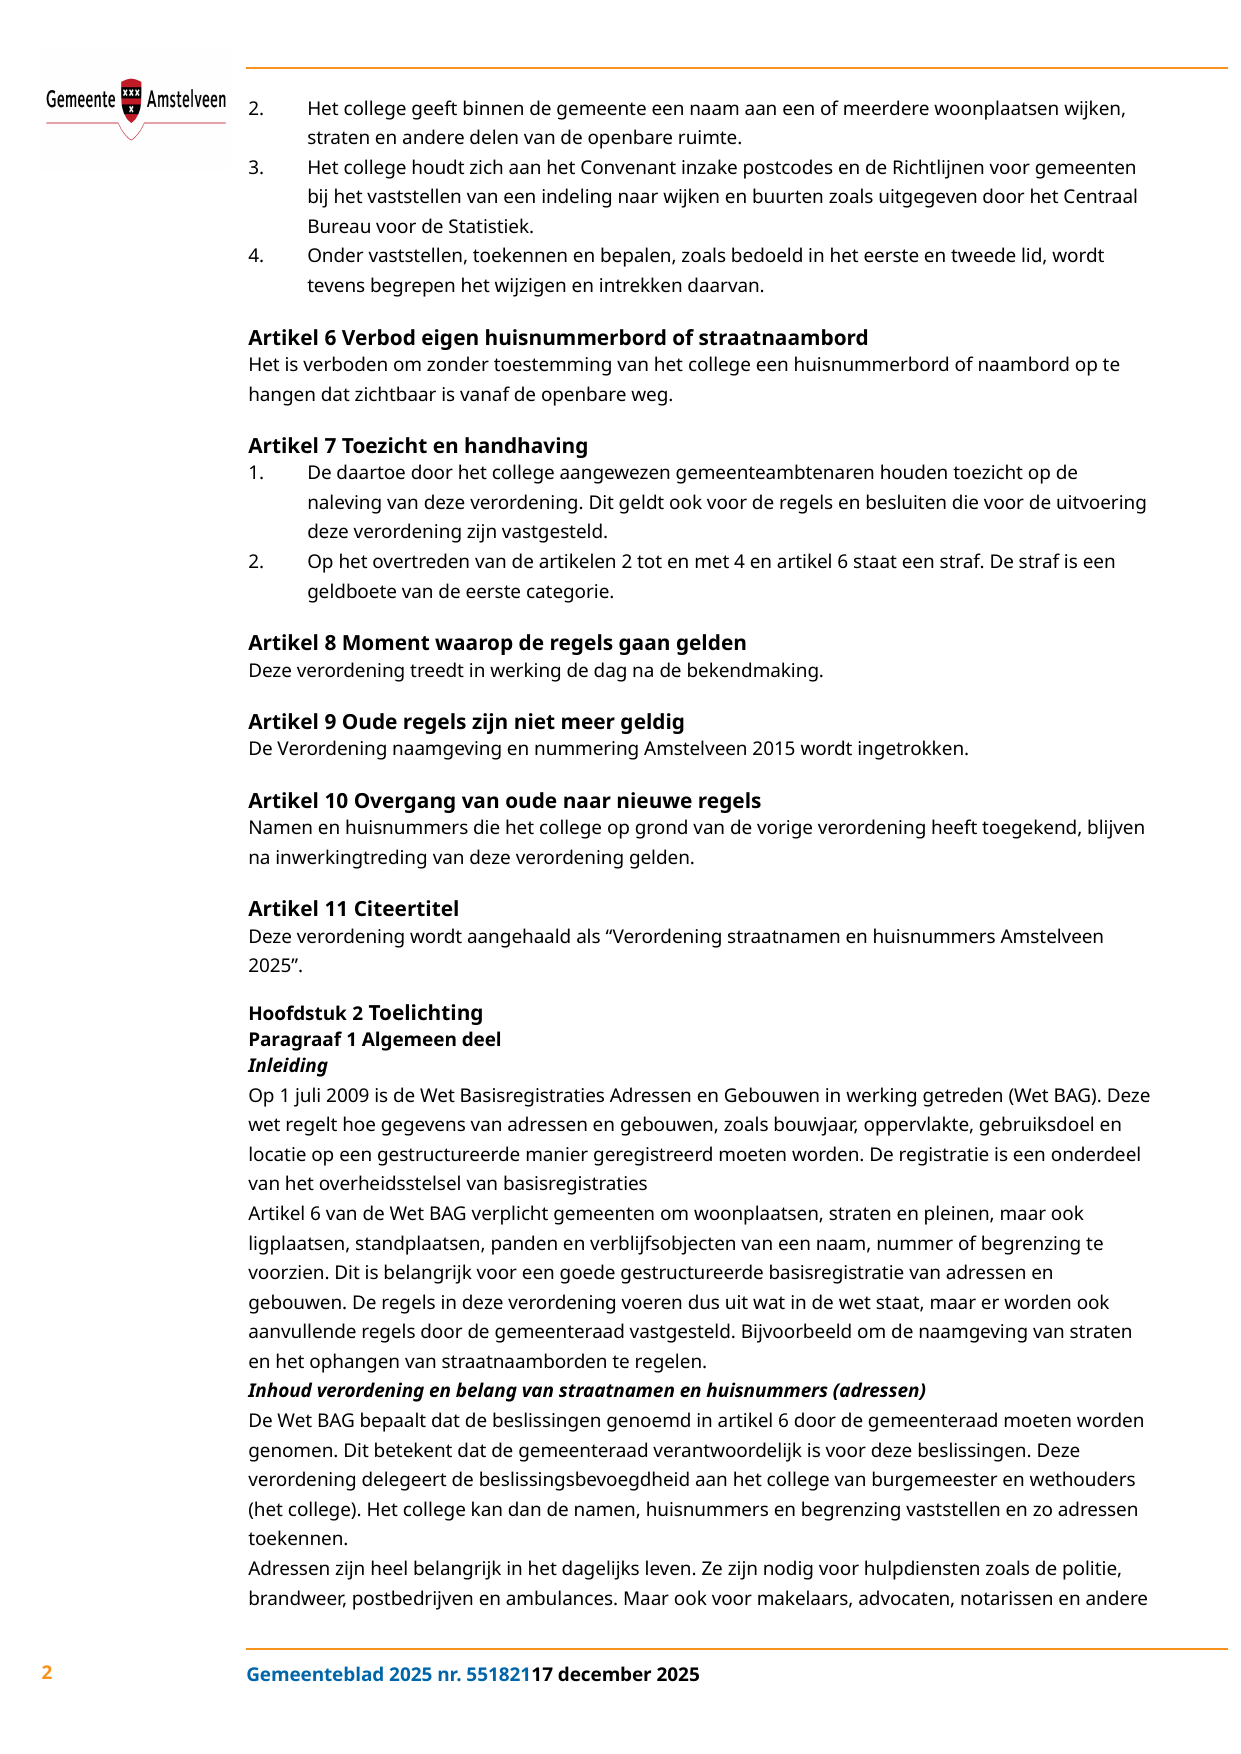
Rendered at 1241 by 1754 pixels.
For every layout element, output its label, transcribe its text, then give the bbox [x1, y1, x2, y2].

text Artikel 10 Overgang van oude naar nieuwe regels [248, 786, 1152, 814]
list Onder vaststellen, toekennen en bepalen, zoals bedoeld in het eerste en tweede lid, wordt tevens begrepen het wijzigen en intrekken daarvan. [248, 243, 1152, 298]
text Deze verordening wordt aangehaald als “Verordening straatnamen en huisnummers Amstelveen 2025”. [248, 923, 1152, 978]
text De Verordening naamgeving en nummering Amstelveen 2015 wordt ingetrokken. [248, 736, 1152, 761]
text Artikel 6 van de Wet BAG verplicht gemeenten om woonplaatsen, straten en pleinen, maar ook ligplaatsen, standplaatsen, panden en verblijfsobjecten van een naam, nummer of begrenzing te voorzien. Dit is belangrijk voor een goede gestructureerde basisregistratie van adressen en gebouwen. De regels in deze verordening voeren dus uit wat in de wet staat, maar er worden ook aanvullende regels door de gemeenteraad vastgesteld. Bijvoorbeeld om de naamgeving van straten en het ophangen van straatnaamborden te regelen. [248, 1200, 1152, 1374]
text Artikel 11 Citeertitel [248, 894, 1152, 923]
text De Wet BAG bepaalt dat de beslissingen genoemd in artikel 6 door de gemeenteraad moeten worden genomen. Dit betekent dat de gemeenteraad verantwoordelijk is voor deze beslissingen. Deze verordening delegeert de beslissingsbevoegdheid aan het college van burgemeester en wethouders (het college). Het college kan dan de namen, huisnummers en begrenzing vaststellen en zo adressen toekennen. [248, 1407, 1152, 1551]
text Inhoud verordening en belang van straatnamen en huisnummers (adressen) [248, 1378, 1152, 1403]
text Adressen zijn heel belangrijk in het dagelijks leven. Ze zijn nodig voor hulpdiensten zoals de politie, brandweer, postbedrijven en ambulances. Maar ook voor makelaars, advocaten, notarissen en andere [248, 1555, 1152, 1611]
text Op 1 juli 2009 is de Wet Basisregistraties Adressen en Gebouwen in werking getreden (Wet BAG). Deze wet regelt hoe gegevens van adressen en gebouwen, zoals bouwjaar, oppervlakte, gebruiksdoel en locatie op een gestructureerde manier geregistreerd moeten worden. De registratie is een onderdeel van het overheidsstelsel van basisregistraties [248, 1082, 1152, 1196]
text Artikel 7 Toezicht en handhaving [248, 431, 1152, 459]
text Namen en huisnummers die het college op grond van de vorige verordening heeft toegekend, blijven na inwerkingtreding van deze verordening gelden. [248, 814, 1152, 870]
text Het is verboden om zonder toestemming van het college een huisnummerbord of naambord op te hangen dat zichtbaar is vanaf de openbare weg. [248, 351, 1152, 406]
list De daartoe door het college aangewezen gemeenteambtenaren houden toezicht op de naleving van deze verordening. Dit geldt ook voor de regels en besluiten die voor de uitvoering deze verordening zijn vastgesteld. [248, 459, 1152, 544]
list Het college houdt zich aan het Convenant inzake postcodes en de Richtlijnen voor gemeenten bij het vaststellen van een indeling naar wijken en buurten zoals uitgegeven door het Centraal Bureau voor de Statistiek. [248, 154, 1152, 239]
text Artikel 6 Verbod eigen huisnummerbord of straatnaambord [248, 323, 1152, 351]
text Paragraaf 1 Algemeen deel [248, 1027, 1152, 1052]
text Inleiding [248, 1052, 1152, 1078]
text Artikel 8 Moment waarop de regels gaan gelden [248, 628, 1152, 657]
list Het college geeft binnen de gemeente een naam aan een of meerdere woonplaatsen wijken, straten en andere delen van de openbare ruimte. [248, 95, 1152, 150]
text Hoofdstuk 2 Toelichting [248, 998, 1152, 1027]
list Op het overtreden van de artikelen 2 tot en met 4 en artikel 6 staat een straf. De straf is een geldboete van de eerste categorie. [248, 548, 1152, 604]
text Deze verordening treedt in werking de dag na de bekendmaking. [248, 657, 1152, 682]
picture [41, 47, 231, 172]
text Artikel 9 Oude regels zijn niet meer geldig [248, 707, 1152, 736]
